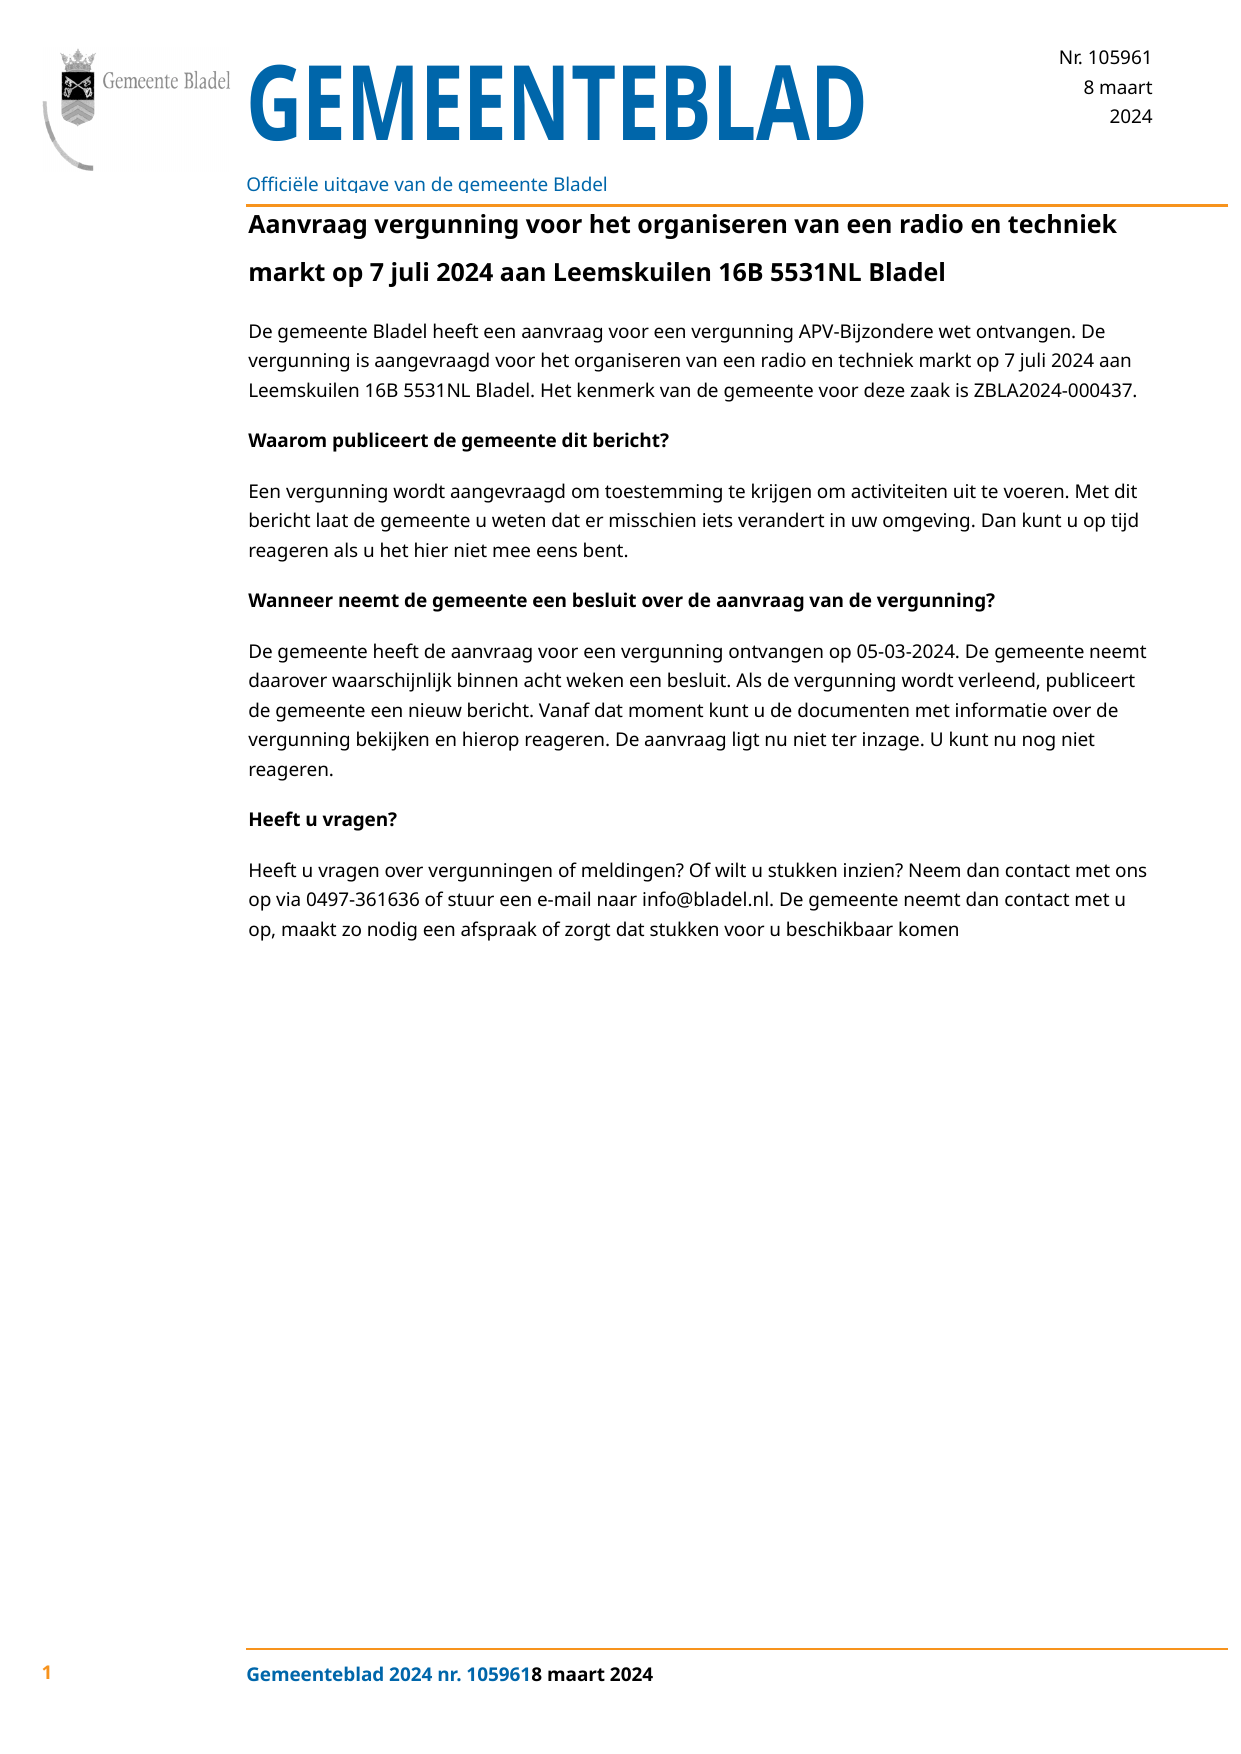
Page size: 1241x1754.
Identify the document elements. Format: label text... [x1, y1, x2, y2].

text Aanvraag vergunning voor het organiseren van een radio en techniek markt op 7 juli 2024 aan Leemskuilen 16B 5531NL Bladel [248, 207, 1152, 288]
text Heeft u vragen? [248, 807, 1152, 832]
text Heeft u vragen over vergunningen of meldingen? Of wilt u stukken inzien? Neem dan contact met ons op via 0497-361636 of stuur een e-mail naar info@bladel.nl. De gemeente neemt dan contact met u op, maakt zo nodig een afspraak of zorgt dat stukken voor u beschikbaar komen [248, 857, 1152, 942]
picture [41, 47, 231, 172]
text De gemeente Bladel heeft een aanvraag voor een vergunning APV-Bijzondere wet ontvangen. De vergunning is aangevraagd voor het organiseren van een radio en techniek markt op 7 juli 2024 aan Leemskuilen 16B 5531NL Bladel. Het kenmerk van de gemeente voor deze zaak is ZBLA2024-000437. [248, 318, 1152, 403]
text Een vergunning wordt aangevraagd om toestemming te krijgen om activiteiten uit te voeren. Met dit bericht laat de gemeente u weten dat er misschien iets verandert in uw omgeving. Dan kunt u op tijd reageren als u het hier niet mee eens bent. [248, 478, 1152, 563]
text De gemeente heeft de aanvraag voor een vergunning ontvangen op 05-03-2024. De gemeente neemt daarover waarschijnlijk binnen acht weken een besluit. Als de vergunning wordt verleend, publiceert de gemeente een nieuw bericht. Vanaf dat moment kunt u de documenten met informatie over de vergunning bekijken en hierop reageren. De aanvraag ligt nu niet ter inzage. U kunt nu nog niet reageren. [248, 638, 1152, 782]
text Wanneer neemt de gemeente een besluit over de aanvraag van de vergunning? [248, 587, 1152, 613]
text Waarom publiceert de gemeente dit bericht? [248, 427, 1152, 453]
